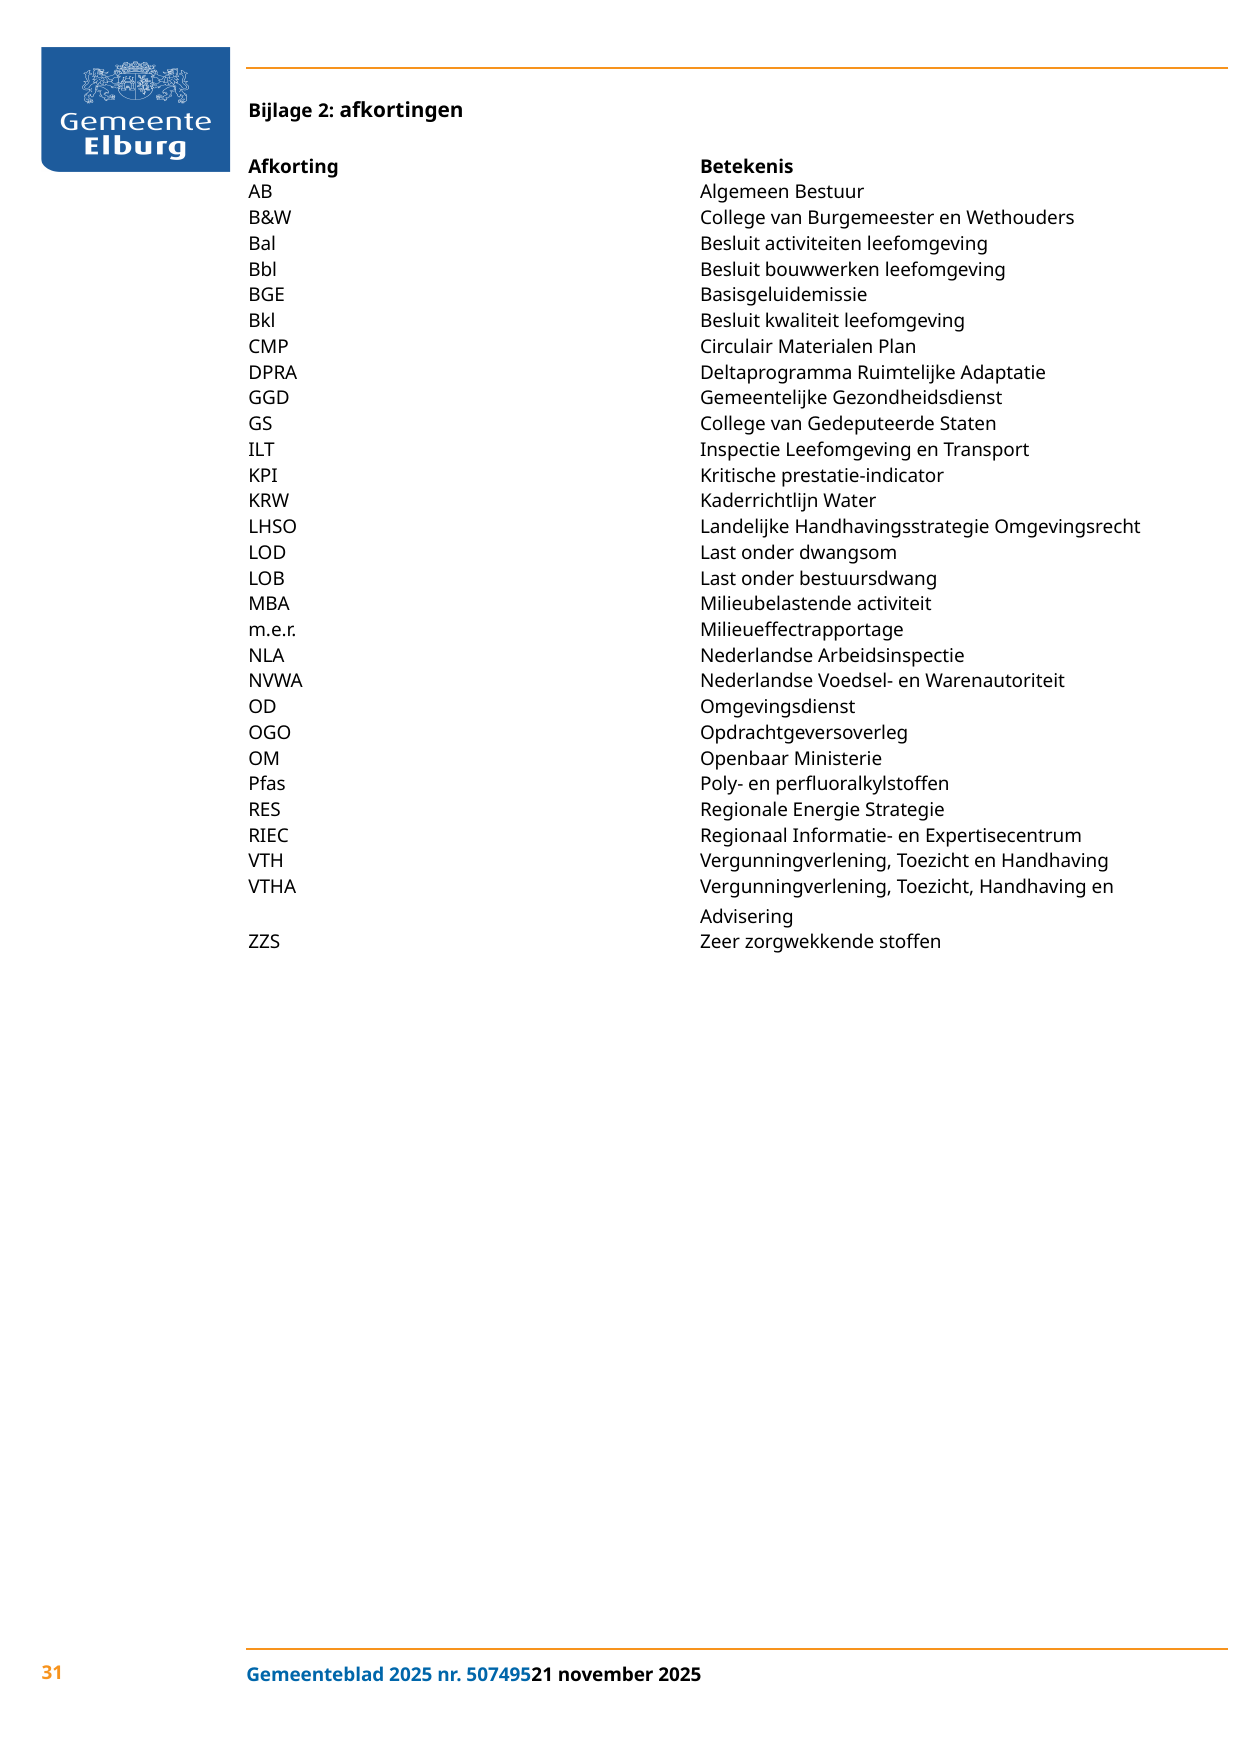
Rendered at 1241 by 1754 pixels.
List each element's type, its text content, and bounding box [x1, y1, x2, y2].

table_cell Inspectie Leefomgeving en Transport [700, 436, 1152, 462]
table_cell RES [248, 796, 700, 822]
table_cell Regionaal Informatie- en Expertisecentrum [700, 822, 1152, 848]
table_cell Kritische prestatie-indicator [700, 462, 1152, 487]
table_cell Last onder bestuursdwang [700, 565, 1152, 590]
table_cell OD [248, 693, 700, 719]
table_cell Opdrachtgeversoverleg [700, 719, 1152, 745]
table_cell BGE [248, 282, 700, 307]
table_cell LOD [248, 539, 700, 565]
table_cell OGO [248, 719, 700, 745]
table_cell Pfas [248, 771, 700, 796]
table_cell Omgevingsdienst [700, 693, 1152, 719]
table_cell Besluit activiteiten leefomgeving [700, 230, 1152, 256]
table_cell Regionale Energie Strategie [700, 796, 1152, 822]
table_cell ILT [248, 436, 700, 462]
table_cell B&W [248, 205, 700, 230]
table_cell RIEC [248, 822, 700, 848]
table_cell GGD [248, 385, 700, 410]
table_cell Bkl [248, 308, 700, 333]
table_cell OM [248, 745, 700, 771]
table_cell Algemeen Bestuur [700, 179, 1152, 204]
table_cell Milieueffectrapportage [700, 616, 1152, 642]
table_cell Gemeentelijke Gezondheidsdienst [700, 385, 1152, 410]
table_cell Besluit kwaliteit leefomgeving [700, 308, 1152, 333]
table_cell Bbl [248, 256, 700, 282]
table_cell NLA [248, 642, 700, 668]
picture [41, 47, 231, 172]
table_cell College van Gedeputeerde Staten [700, 410, 1152, 436]
table_cell GS [248, 410, 700, 436]
table_cell Vergunningverlening, Toezicht, Handhaving en Advisering [700, 874, 1152, 929]
table_cell Last onder dwangsom [700, 539, 1152, 565]
table_cell Zeer zorgwekkende stoffen [700, 929, 1152, 954]
table_cell VTHA [248, 874, 700, 929]
table_cell KRW [248, 488, 700, 513]
table_cell Circulair Materialen Plan [700, 333, 1152, 359]
text Bijlage 2: afkortingen [248, 95, 1152, 123]
table_cell Poly- en perfluoralkylstoffen [700, 771, 1152, 796]
table_cell KPI [248, 462, 700, 487]
table_cell m.e.r. [248, 616, 700, 642]
table_cell Vergunningverlening, Toezicht en Handhaving [700, 848, 1152, 873]
table_cell DPRA [248, 359, 700, 384]
table_cell MBA [248, 590, 700, 616]
table_cell Milieubelastende activiteit [700, 590, 1152, 616]
table_cell Besluit bouwwerken leefomgeving [700, 256, 1152, 282]
table_cell CMP [248, 333, 700, 359]
table_header Betekenis [700, 153, 1152, 179]
table_cell LHSO [248, 513, 700, 539]
table_cell Landelijke Handhavingsstrategie Omgevingsrecht [700, 513, 1152, 539]
table_cell Nederlandse Arbeidsinspectie [700, 642, 1152, 668]
table_cell College van Burgemeester en Wethouders [700, 205, 1152, 230]
table_cell Bal [248, 230, 700, 256]
table_cell Kaderrichtlijn Water [700, 488, 1152, 513]
table_cell Deltaprogramma Ruimtelijke Adaptatie [700, 359, 1152, 384]
table_cell Nederlandse Voedsel- en Warenautoriteit [700, 668, 1152, 693]
table_cell Basisgeluidemissie [700, 282, 1152, 307]
table_cell NVWA [248, 668, 700, 693]
table_cell ZZS [248, 929, 700, 954]
table_cell LOB [248, 565, 700, 590]
table_cell VTH [248, 848, 700, 873]
table_cell AB [248, 179, 700, 204]
table_cell Openbaar Ministerie [700, 745, 1152, 771]
table_header Afkorting [248, 153, 700, 179]
